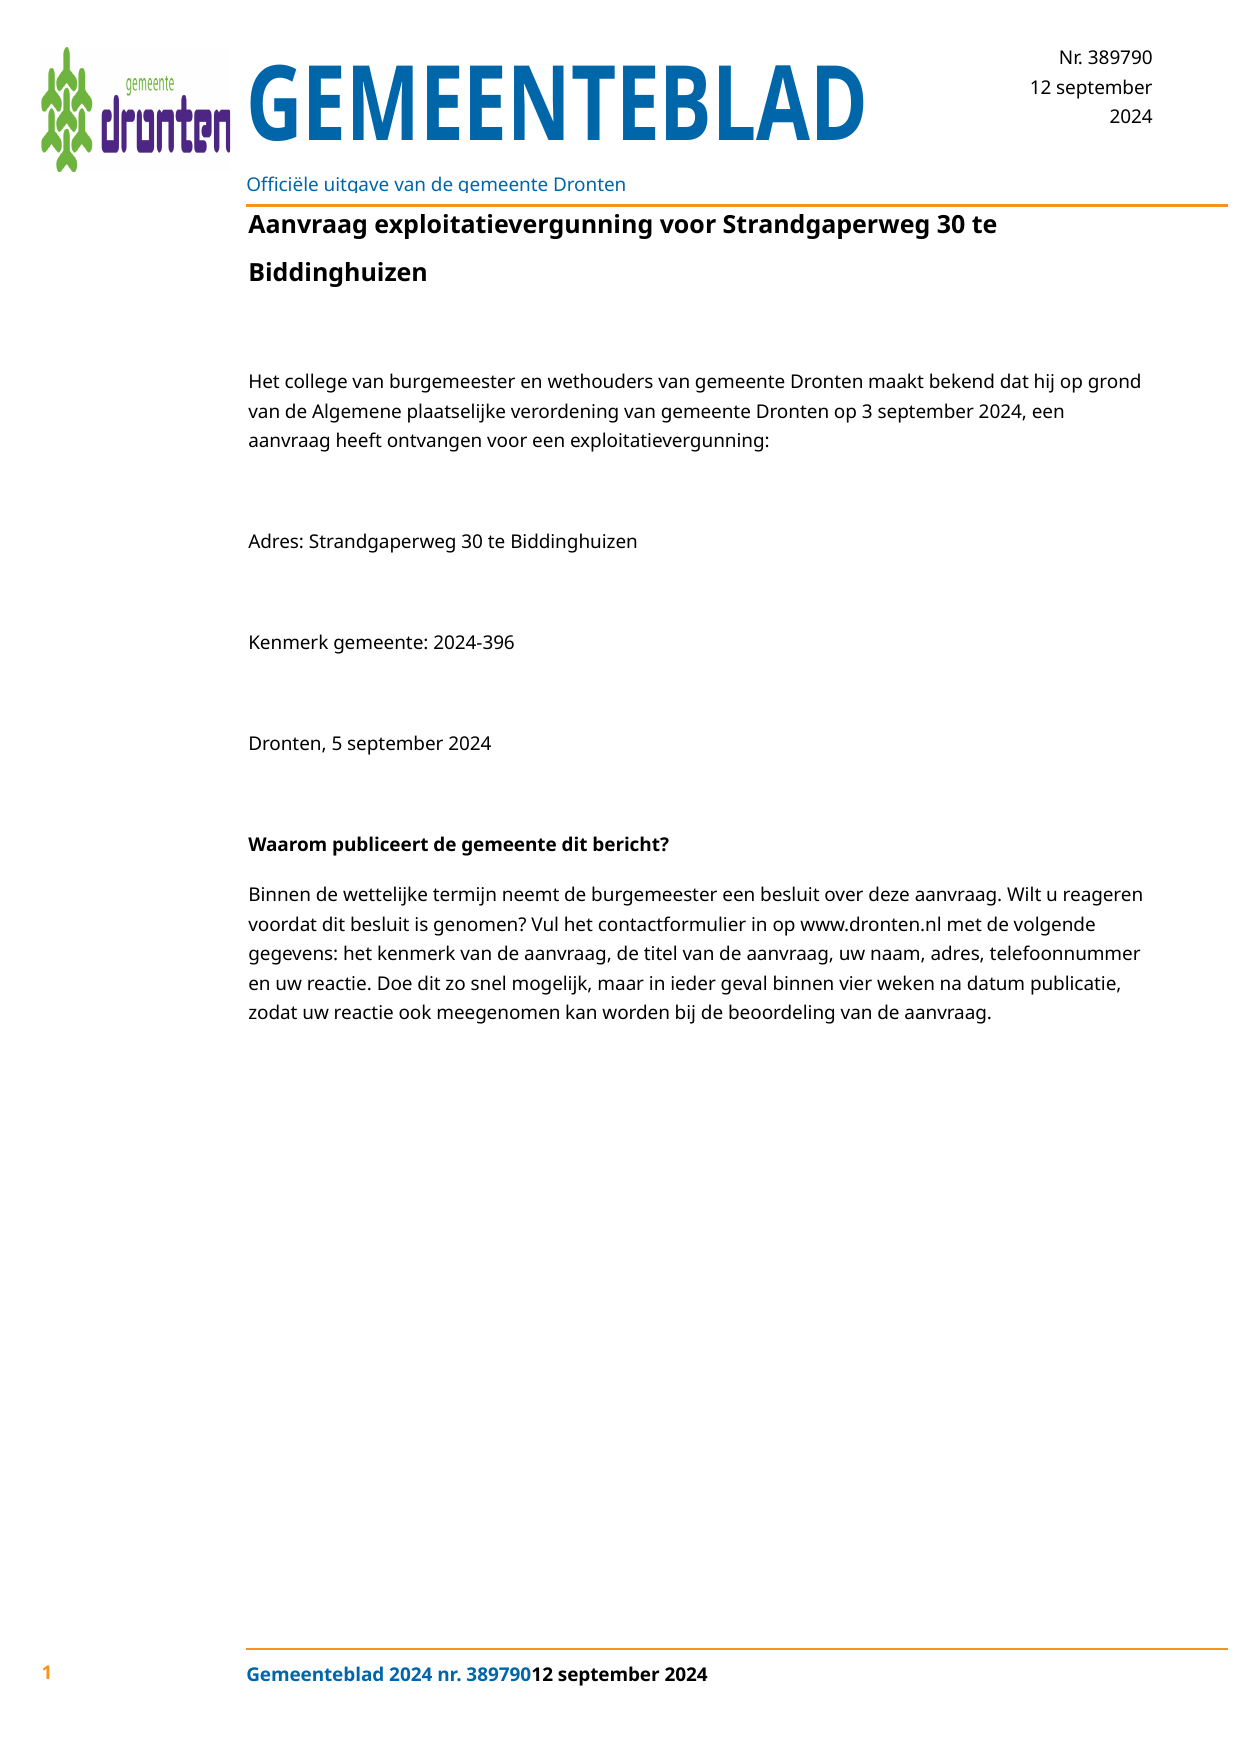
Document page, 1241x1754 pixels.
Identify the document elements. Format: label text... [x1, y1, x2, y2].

text Binnen de wettelijke termijn neemt de burgemeester een besluit over deze aanvraag. Wilt u reageren voordat dit besluit is genomen? Vul het contactformulier in op www.dronten.nl met de volgende gegevens: het kenmerk van de aanvraag, de titel van de aanvraag, uw naam, adres, telefoonnummer en uw reactie. Doe dit zo snel mogelijk, maar in ieder geval binnen vier weken na datum publicatie, zodat uw reactie ook meegenomen kan worden bij de beoordeling van de aanvraag. [248, 881, 1152, 1025]
text Adres: Strandgaperweg 30 te Biddinghuizen [248, 528, 1152, 554]
text Waarom publiceert de gemeente dit bericht? [248, 831, 1152, 857]
picture [41, 47, 231, 172]
text Aanvraag exploitatievergunning voor Strandgaperweg 30 te Biddinghuizen [248, 207, 1152, 288]
text Dronten, 5 september 2024 [248, 730, 1152, 756]
text Kenmerk gemeente: 2024-396 [248, 629, 1152, 655]
text Het college van burgemeester en wethouders van gemeente Dronten maakt bekend dat hij op grond van de Algemene plaatselijke verordening van gemeente Dronten op 3 september 2024, een aanvraag heeft ontvangen voor een exploitatievergunning: [248, 368, 1152, 453]
